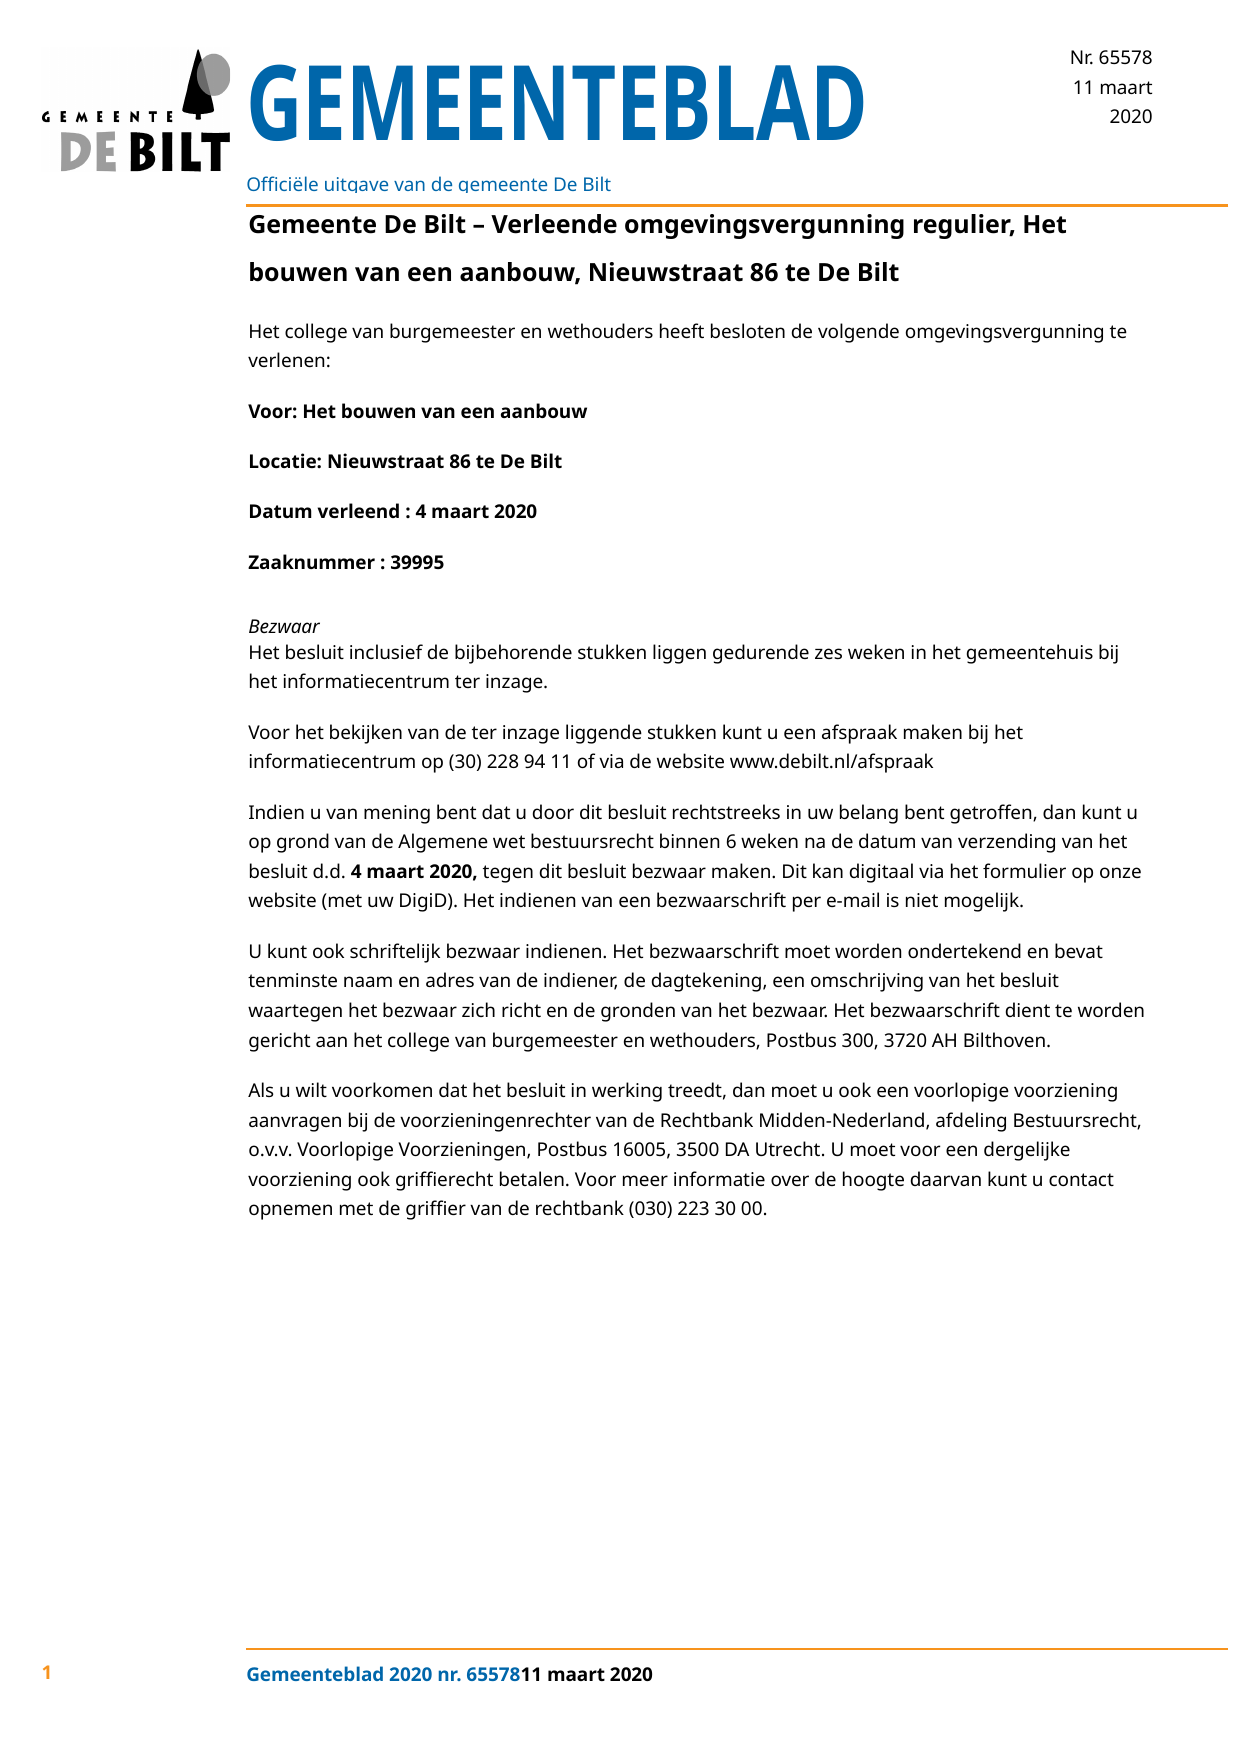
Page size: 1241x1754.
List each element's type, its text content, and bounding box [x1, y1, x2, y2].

text Zaaknummer : 39995 [248, 549, 1152, 575]
text Gemeente De Bilt – Verleende omgevingsvergunning regulier, Het bouwen van een aanbouw, Nieuwstraat 86 te De Bilt [248, 207, 1152, 288]
text Datum verleend : 4 maart 2020 [248, 499, 1152, 524]
text Indien u van mening bent dat u door dit besluit rechtstreeks in uw belang bent getroffen, dan kunt u op grond van de Algemene wet bestuursrecht binnen 6 weken na de datum van verzending van het besluit d.d. 4 maart 2020, tegen dit besluit bezwaar maken. Dit kan digitaal via het formulier op onze website (met uw DigiD). Het indienen van een bezwaarschrift per e-mail is niet mogelijk. [248, 799, 1152, 913]
text Voor het bekijken van de ter inzage liggende stukken kunt u een afspraak maken bij het informatiecentrum op (30) 228 94 11 of via de website www.debilt.nl/afspraak [248, 719, 1152, 774]
text Het besluit inclusief de bijbehorende stukken liggen gedurende zes weken in het gemeentehuis bij het informatiecentrum ter inzage. [248, 639, 1152, 694]
picture [41, 47, 231, 172]
text Voor: Het bouwen van een aanbouw [248, 398, 1152, 424]
text Als u wilt voorkomen dat het besluit in werking treedt, dan moet u ook een voorlopige voorziening aanvragen bij de voorzieningenrechter van de Rechtbank Midden-Nederland, afdeling Bestuursrecht, o.v.v. Voorlopige Voorzieningen, Postbus 16005, 3500 DA Utrecht. U moet voor een dergelijke voorziening ook griffierecht betalen. Voor meer informatie over de hoogte daarvan kunt u contact opnemen met de griffier van de rechtbank (030) 223 30 00. [248, 1077, 1152, 1221]
text Locatie: Nieuwstraat 86 te De Bilt [248, 448, 1152, 474]
text U kunt ook schriftelijk bezwaar indienen. Het bezwaarschrift moet worden ondertekend en bevat tenminste naam en adres van de indiener, de dagtekening, een omschrijving van het besluit waartegen het bezwaar zich richt en de gronden van het bezwaar. Het bezwaarschrift dient te worden gericht aan het college van burgemeester en wethouders, Postbus 300, 3720 AH Bilthoven. [248, 938, 1152, 1052]
text Het college van burgemeester en wethouders heeft besloten de volgende omgevingsvergunning te verlenen: [248, 318, 1152, 373]
text Bezwaar [248, 613, 1152, 639]
